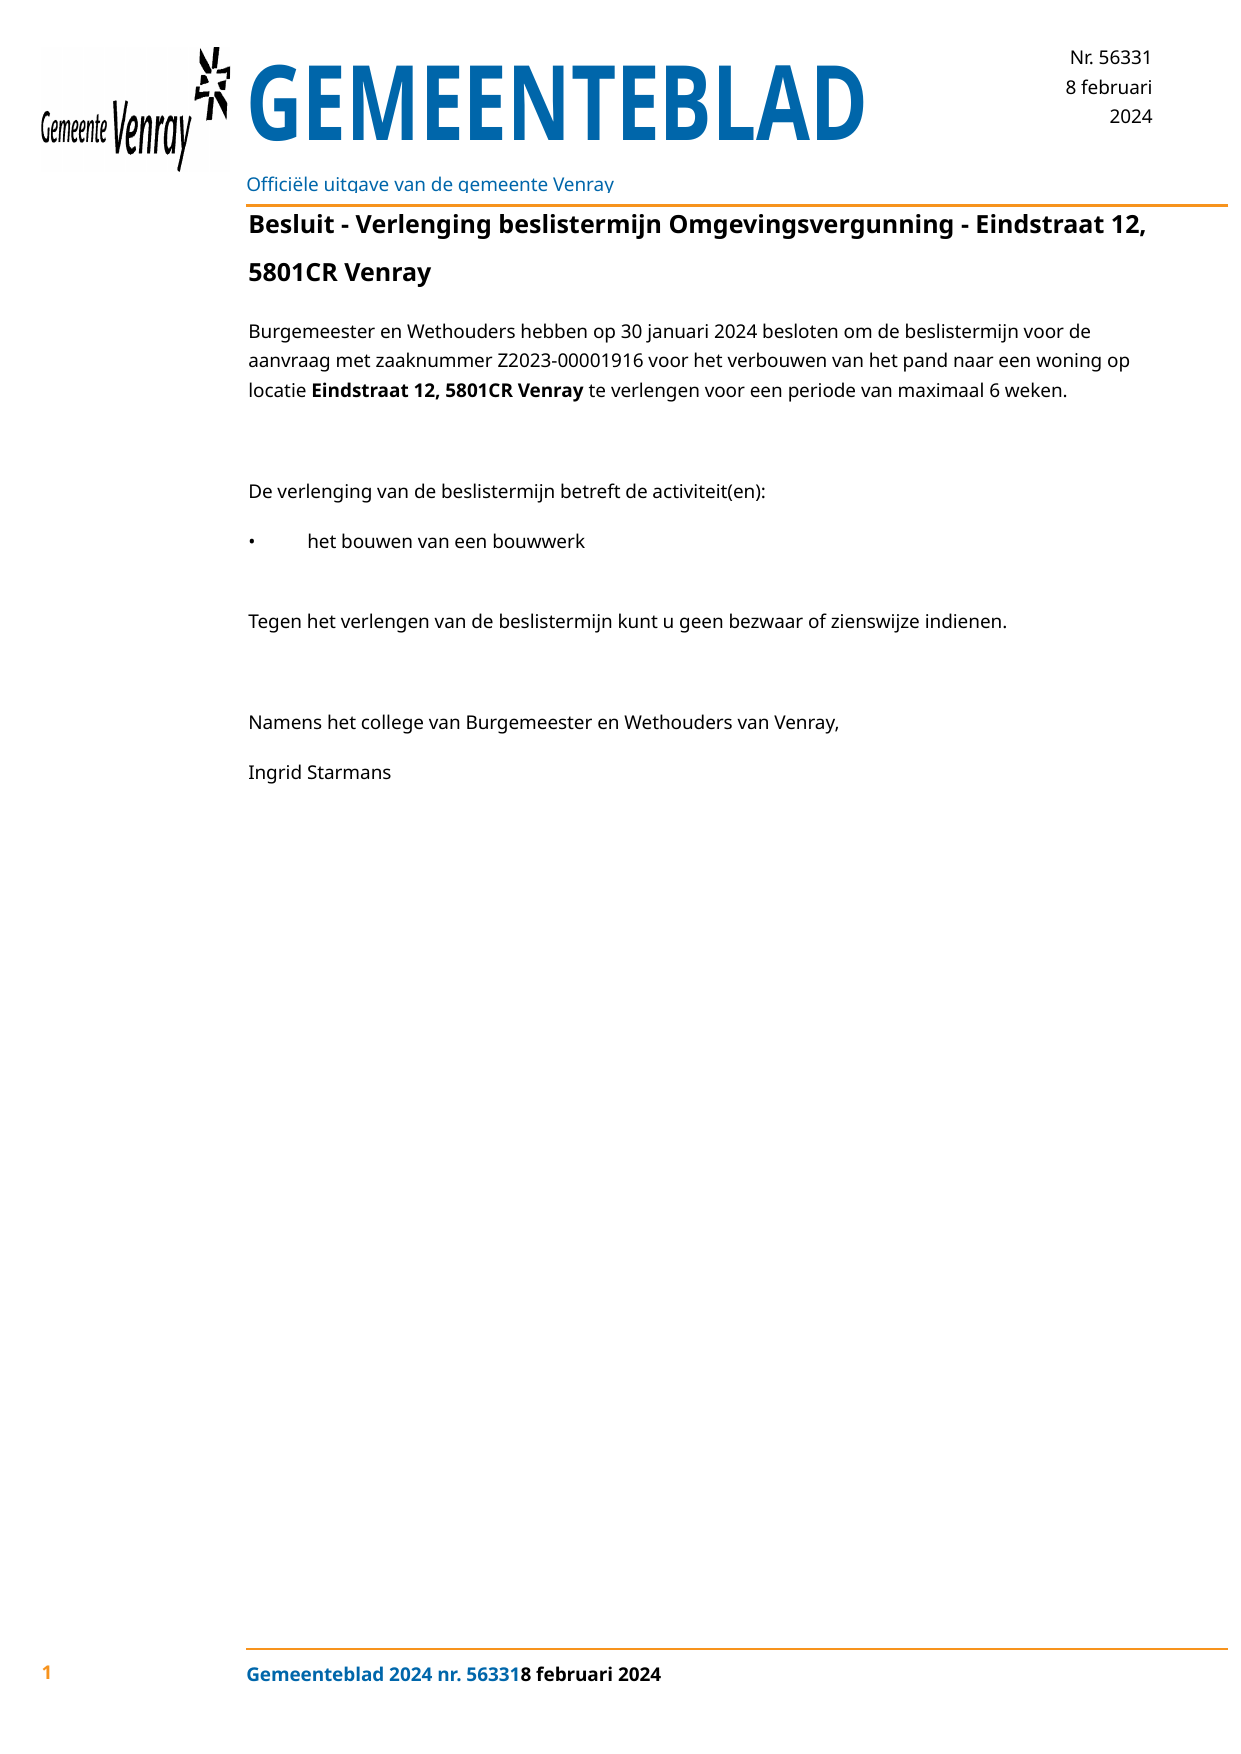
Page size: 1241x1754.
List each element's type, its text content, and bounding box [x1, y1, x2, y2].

text Namens het college van Burgemeester en Wethouders van Venray, [248, 709, 1152, 735]
text Burgemeester en Wethouders hebben op 30 januari 2024 besloten om de beslistermijn voor de aanvraag met zaaknummer Z2023-00001916 voor het verbouwen van het pand naar een woning op locatie Eindstraat 12, 5801CR Venray te verlengen voor een periode van maximaal 6 weken. [248, 318, 1152, 403]
text Ingrid Starmans [248, 759, 1152, 785]
text De verlenging van de beslistermijn betreft de activiteit(en): [248, 478, 1152, 504]
picture [41, 47, 231, 172]
list het bouwen van een bouwwerk [248, 528, 1152, 554]
text Tegen het verlengen van de beslistermijn kunt u geen bezwaar of zienswijze indienen. [248, 608, 1152, 634]
text Besluit - Verlenging beslistermijn Omgevingsvergunning - Eindstraat 12, 5801CR Venray [248, 207, 1152, 288]
